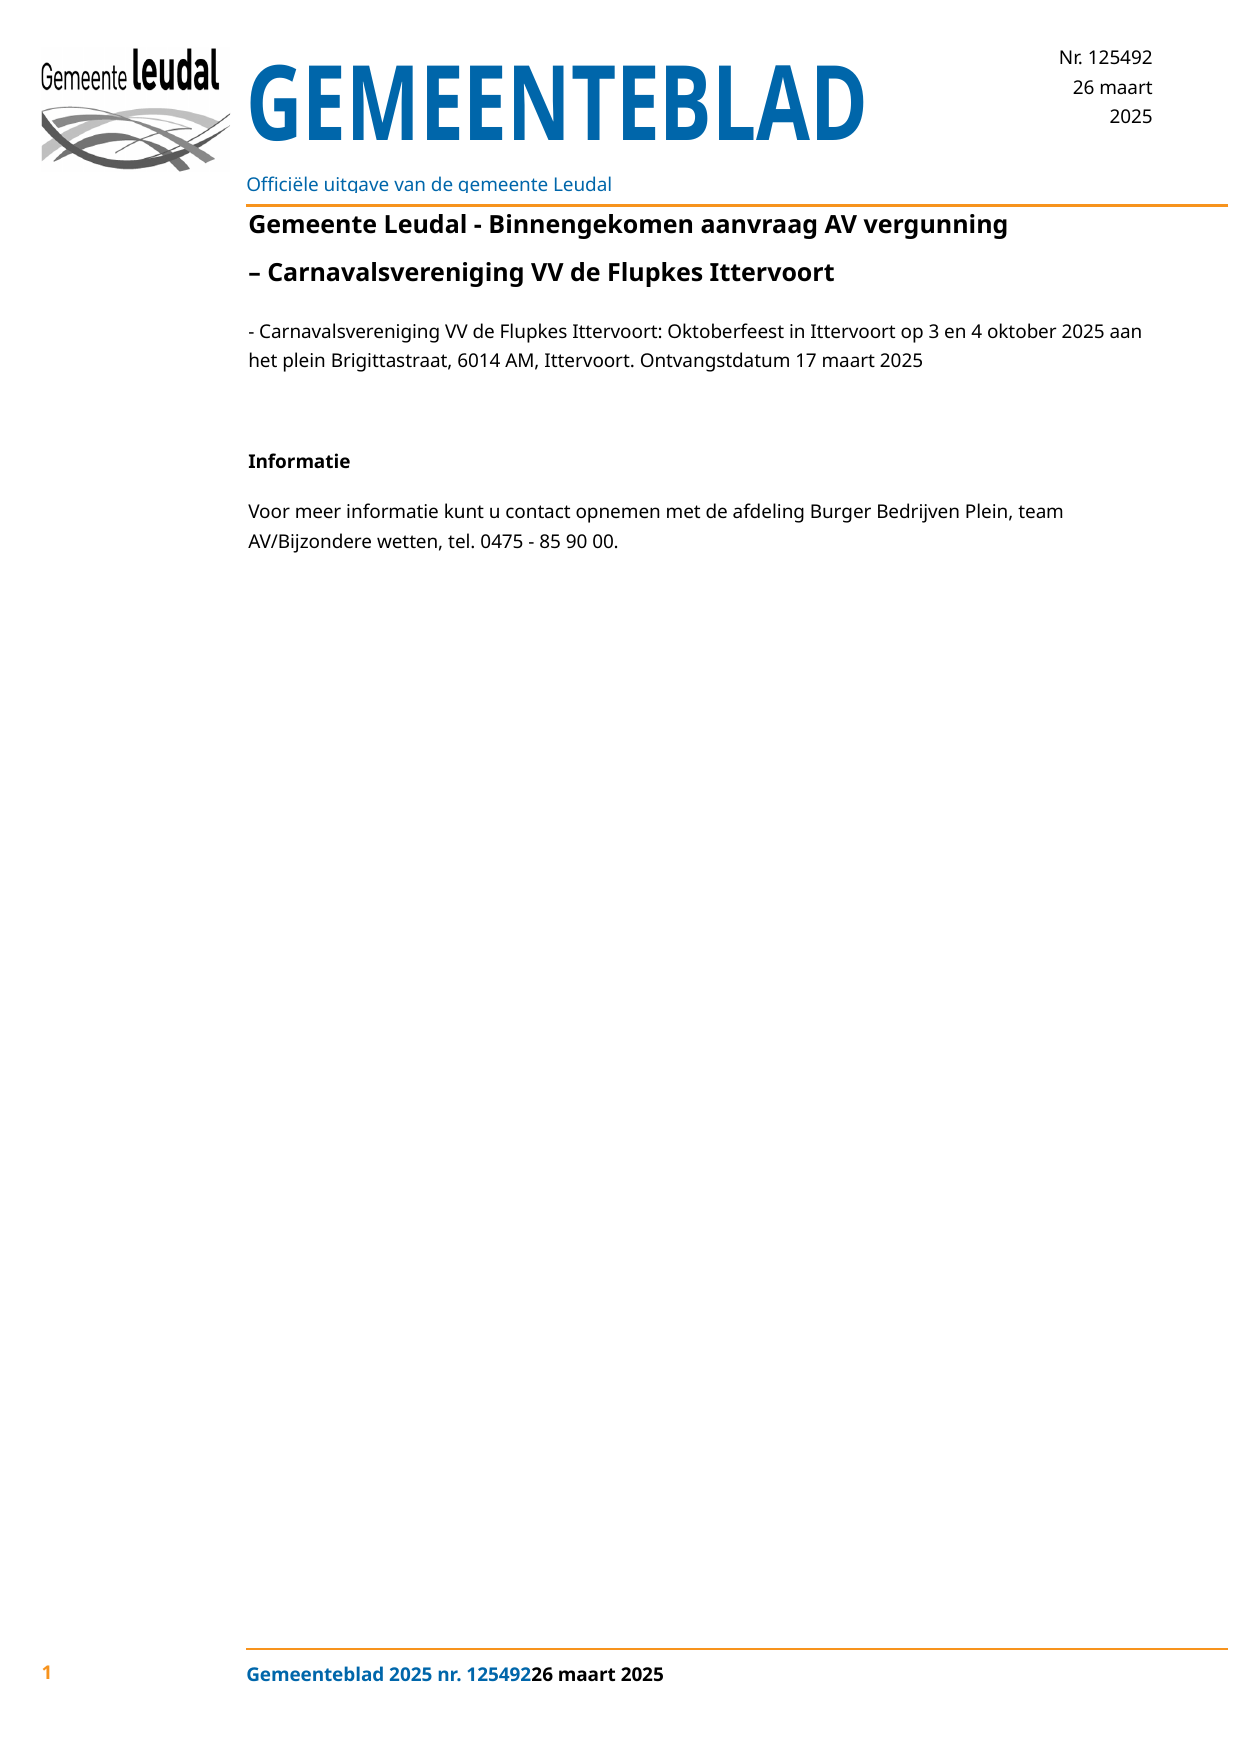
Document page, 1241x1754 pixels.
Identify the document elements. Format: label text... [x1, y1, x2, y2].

text Informatie [248, 448, 1152, 474]
picture [41, 47, 231, 172]
text Gemeente Leudal - Binnengekomen aanvraag AV vergunning – Carnavalsvereniging VV de Flupkes Ittervoort [248, 207, 1152, 288]
text Voor meer informatie kunt u contact opnemen met de afdeling Burger Bedrijven Plein, team AV/Bijzondere wetten, tel. 0475 - 85 90 00. [248, 499, 1152, 554]
text - Carnavalsvereniging VV de Flupkes Ittervoort: Oktoberfeest in Ittervoort op 3 en 4 oktober 2025 aan het plein Brigittastraat, 6014 AM, Ittervoort. Ontvangstdatum 17 maart 2025 [248, 318, 1152, 373]
